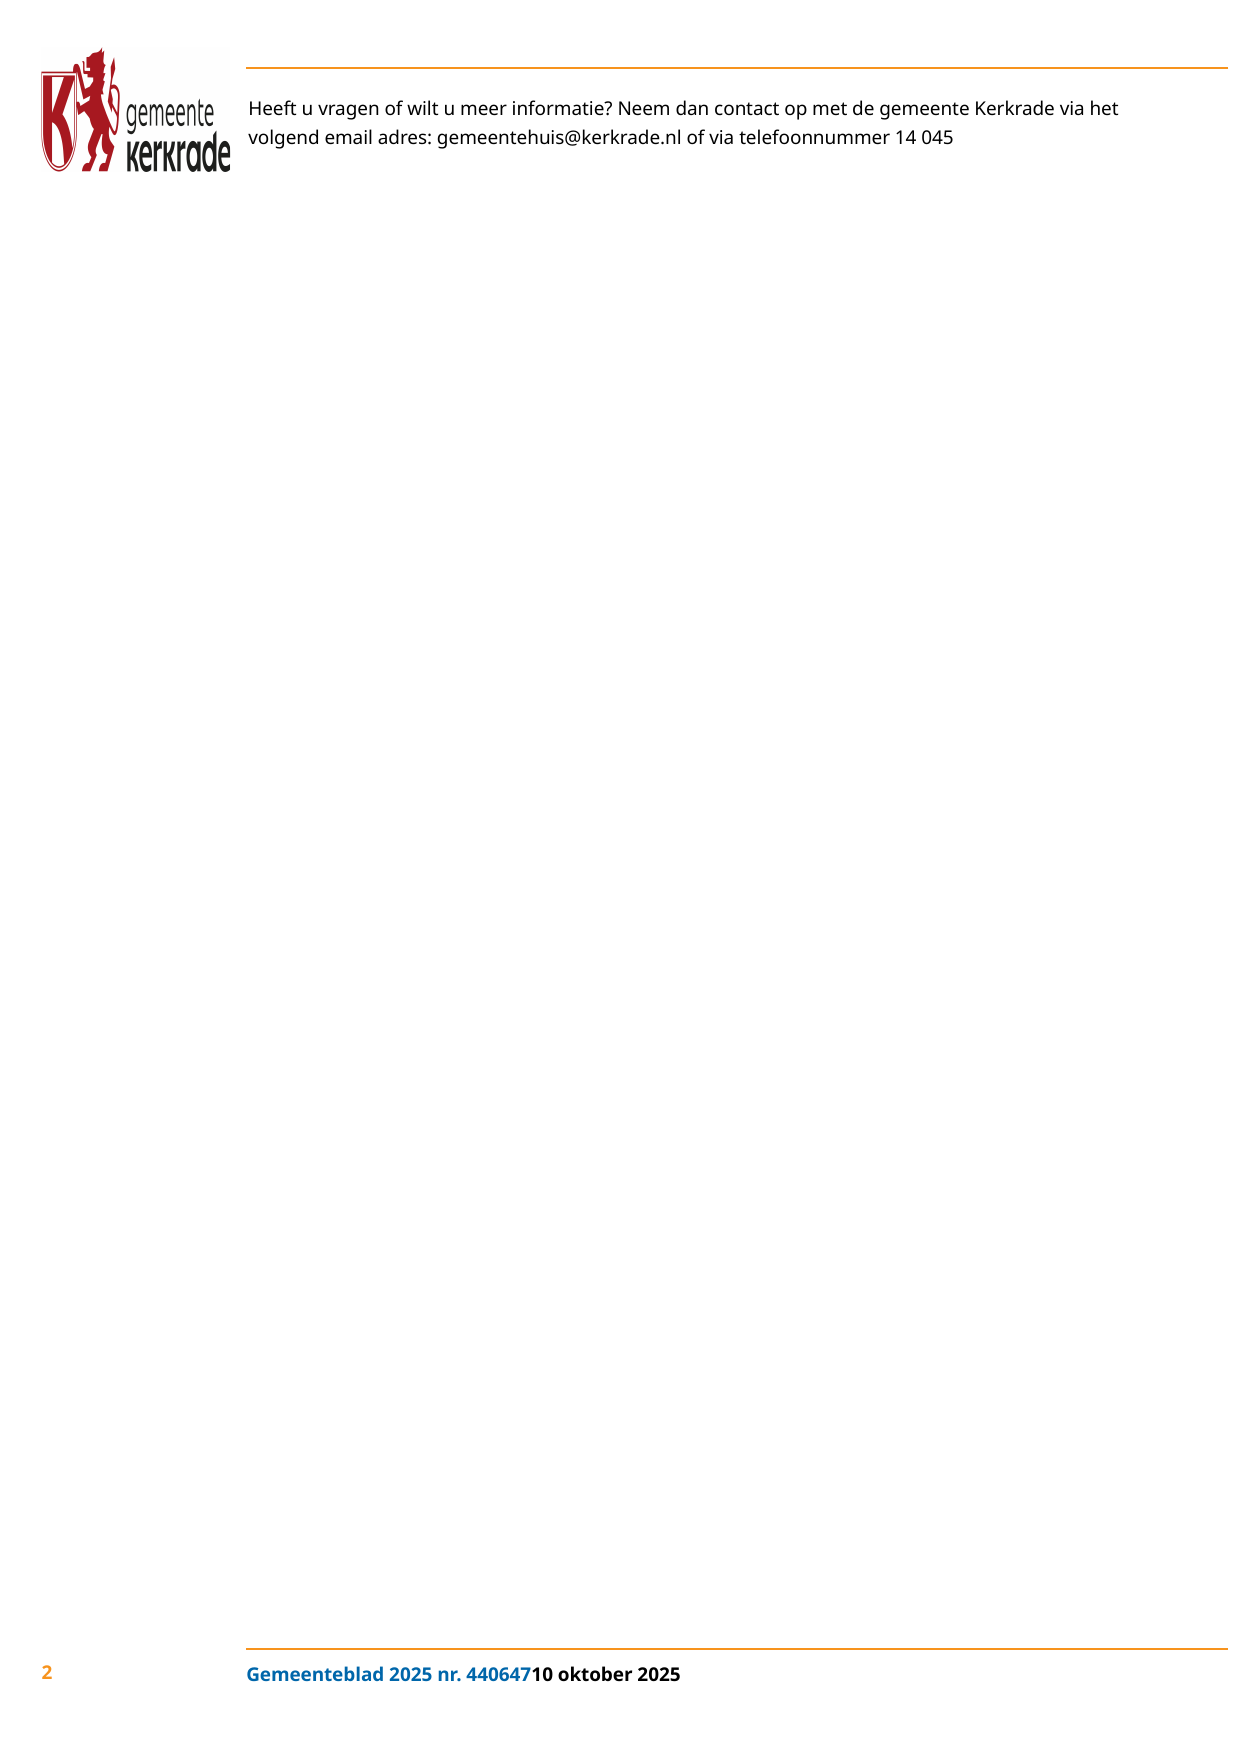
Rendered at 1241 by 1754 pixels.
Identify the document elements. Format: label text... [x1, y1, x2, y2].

text Heeft u vragen of wilt u meer informatie? Neem dan contact op met de gemeente Kerkrade via het volgend email adres: gemeentehuis@kerkrade.nl of via telefoonnummer 14 045 [248, 95, 1152, 150]
picture [41, 47, 231, 172]
